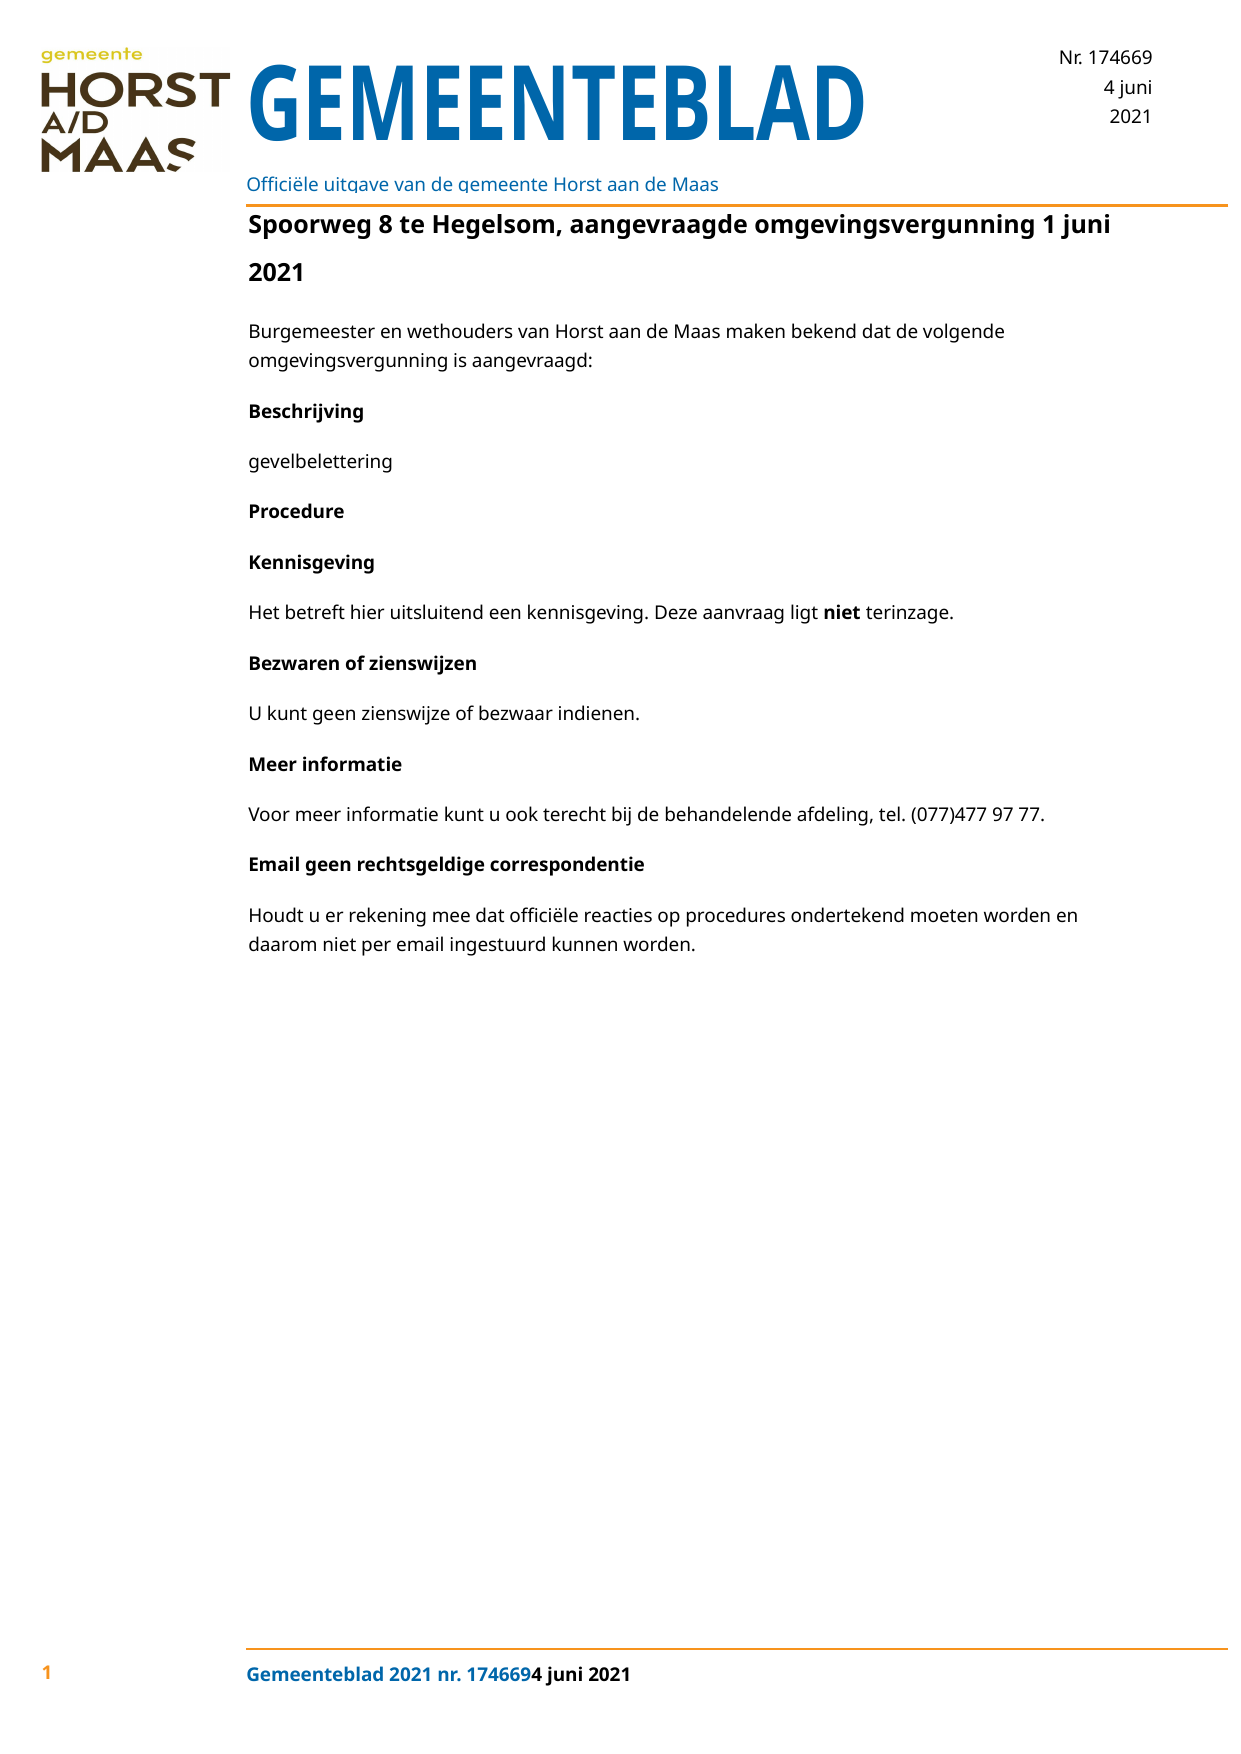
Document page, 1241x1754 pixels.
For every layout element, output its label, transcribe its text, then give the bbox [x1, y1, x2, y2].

text Bezwaren of zienswijzen [248, 650, 1152, 676]
text Voor meer informatie kunt u ook terecht bij de behandelende afdeling, tel. (077)477 97 77. [248, 801, 1152, 827]
text Het betreft hier uitsluitend een kennisgeving. Deze aanvraag ligt niet terinzage. [248, 599, 1152, 625]
text Meer informatie [248, 751, 1152, 777]
text U kunt geen zienswijze of bezwaar indienen. [248, 700, 1152, 726]
text Procedure [248, 499, 1152, 524]
text Houdt u er rekening mee dat officiële reacties op procedures ondertekend moeten worden en daarom niet per email ingestuurd kunnen worden. [248, 902, 1152, 957]
picture [41, 47, 231, 172]
text Email geen rechtsgeldige correspondentie [248, 852, 1152, 877]
text Kennisgeving [248, 549, 1152, 575]
text Beschrijving [248, 398, 1152, 424]
text Burgemeester en wethouders van Horst aan de Maas maken bekend dat de volgende omgevingsvergunning is aangevraagd: [248, 318, 1152, 373]
text Spoorweg 8 te Hegelsom, aangevraagde omgevingsvergunning 1 juni 2021 [248, 207, 1152, 288]
text gevelbelettering [248, 448, 1152, 474]
